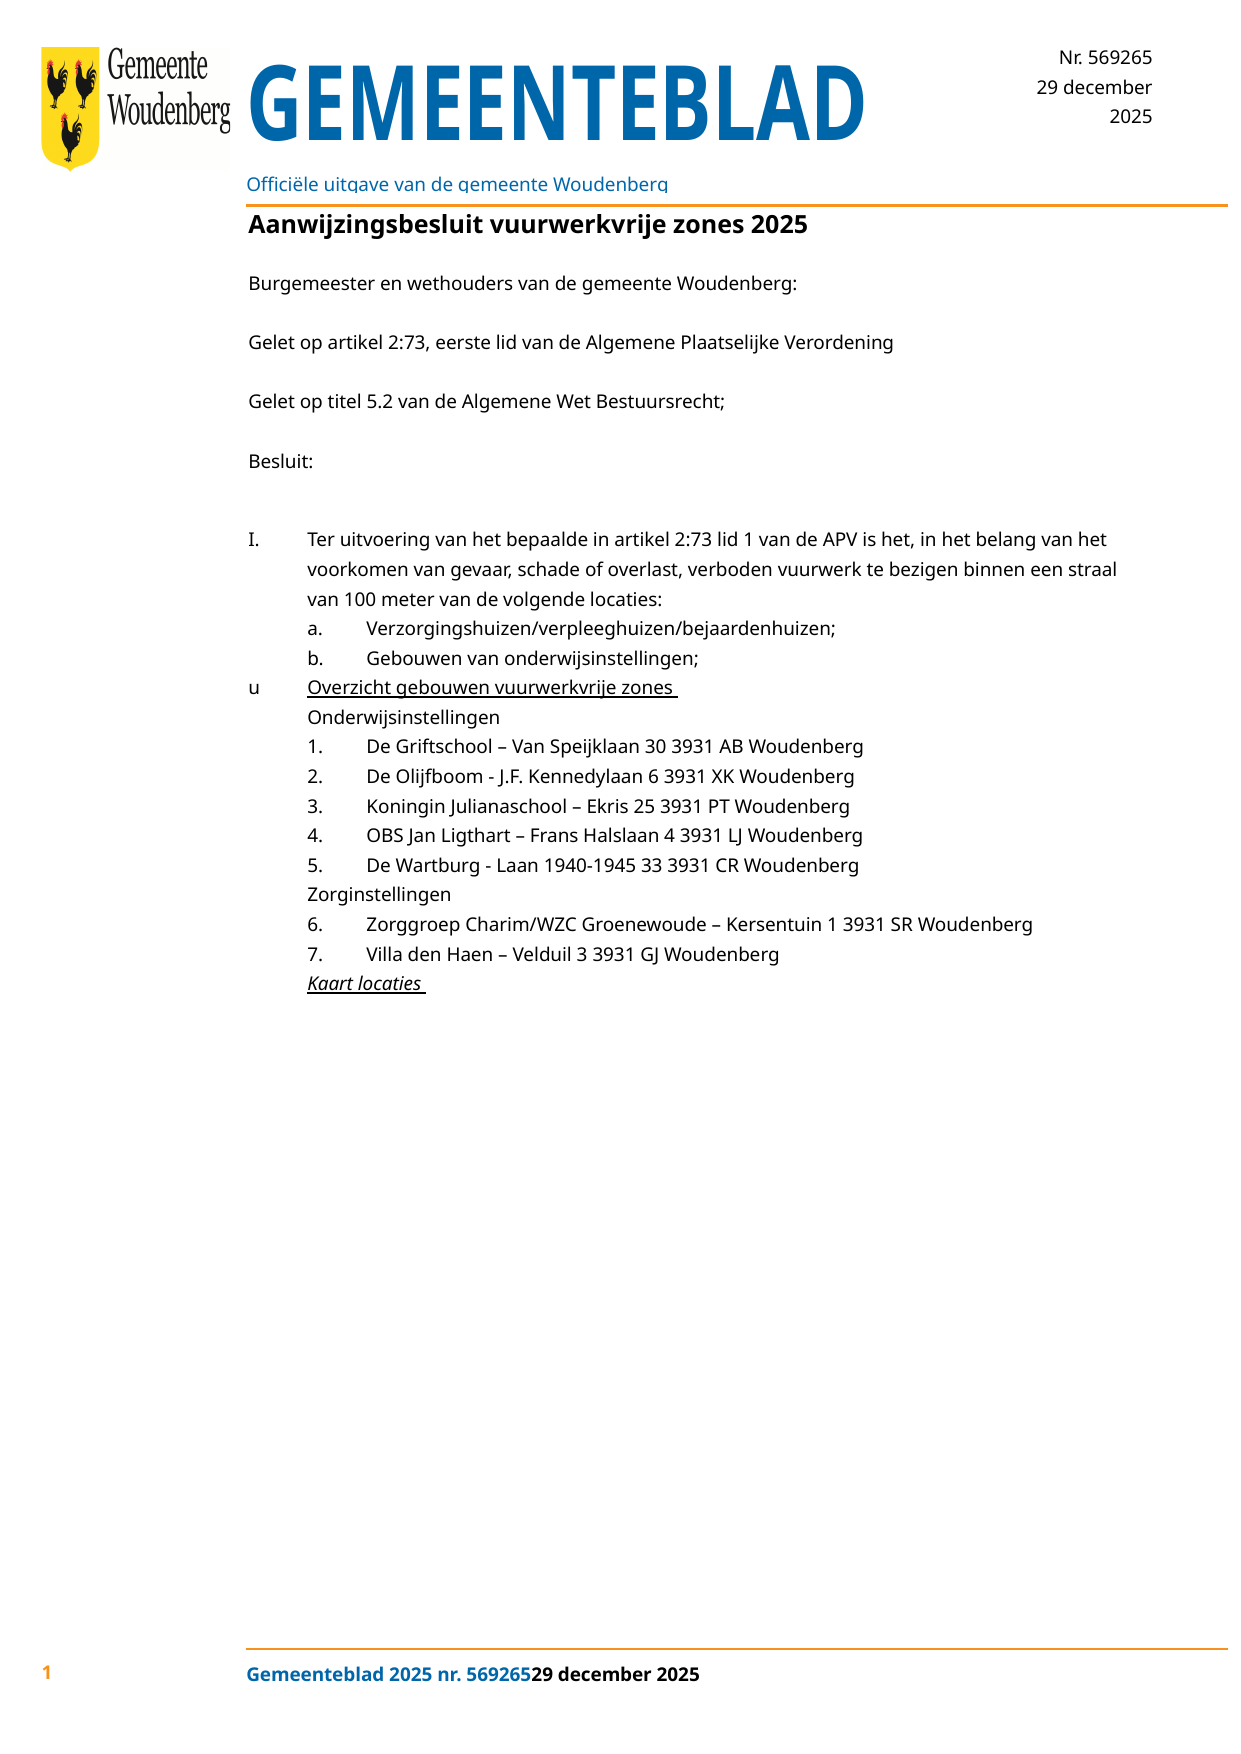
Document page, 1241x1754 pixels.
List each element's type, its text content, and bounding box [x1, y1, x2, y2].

picture [41, 47, 231, 172]
text Aanwijzingsbesluit vuurwerkvrije zones 2025 [248, 207, 1152, 241]
list De Wartburg - Laan 1940-1945 33 3931 CR Woudenberg [307, 852, 1152, 878]
list Zorggroep Charim/WZC Groenewoude – Kersentuin 1 3931 SR Woudenberg [307, 911, 1152, 937]
list Overzicht gebouwen vuurwerkvrije zones [248, 674, 1152, 700]
list Gebouwen van onderwijsinstellingen; [307, 645, 1152, 671]
text Gelet op titel 5.2 van de Algemene Wet Bestuursrecht; [248, 389, 1152, 414]
list De Griftschool – Van Speijklaan 30 3931 AB Woudenberg [307, 734, 1152, 759]
text Gelet op artikel 2:73, eerste lid van de Algemene Plaatselijke Verordening [248, 329, 1152, 355]
text Besluit: [248, 448, 1152, 473]
list Koningin Julianaschool – Ekris 25 3931 PT Woudenberg [307, 793, 1152, 819]
list Ter uitvoering van het bepaalde in artikel 2:73 lid 1 van de APV is het, in het belang van het voorkomen van gevaar, schade of overlast, verboden vuurwerk te bezigen binnen een straal van 100 meter van de volgende locaties: [248, 527, 1152, 612]
list OBS Jan Ligthart – Frans Halslaan 4 3931 LJ Woudenberg [307, 822, 1152, 848]
list Onderwijsinstellingen [248, 704, 1152, 730]
list Villa den Haen – Velduil 3 3931 GJ Woudenberg [307, 941, 1152, 967]
list De Olijfboom - J.F. Kennedylaan 6 3931 XK Woudenberg [307, 763, 1152, 789]
list Verzorgingshuizen/verpleeghuizen/bejaardenhuizen; [307, 615, 1152, 641]
list Zorginstellingen [248, 882, 1152, 907]
list Kaart locaties [248, 970, 1152, 996]
text Burgemeester en wethouders van de gemeente Woudenberg: [248, 270, 1152, 296]
